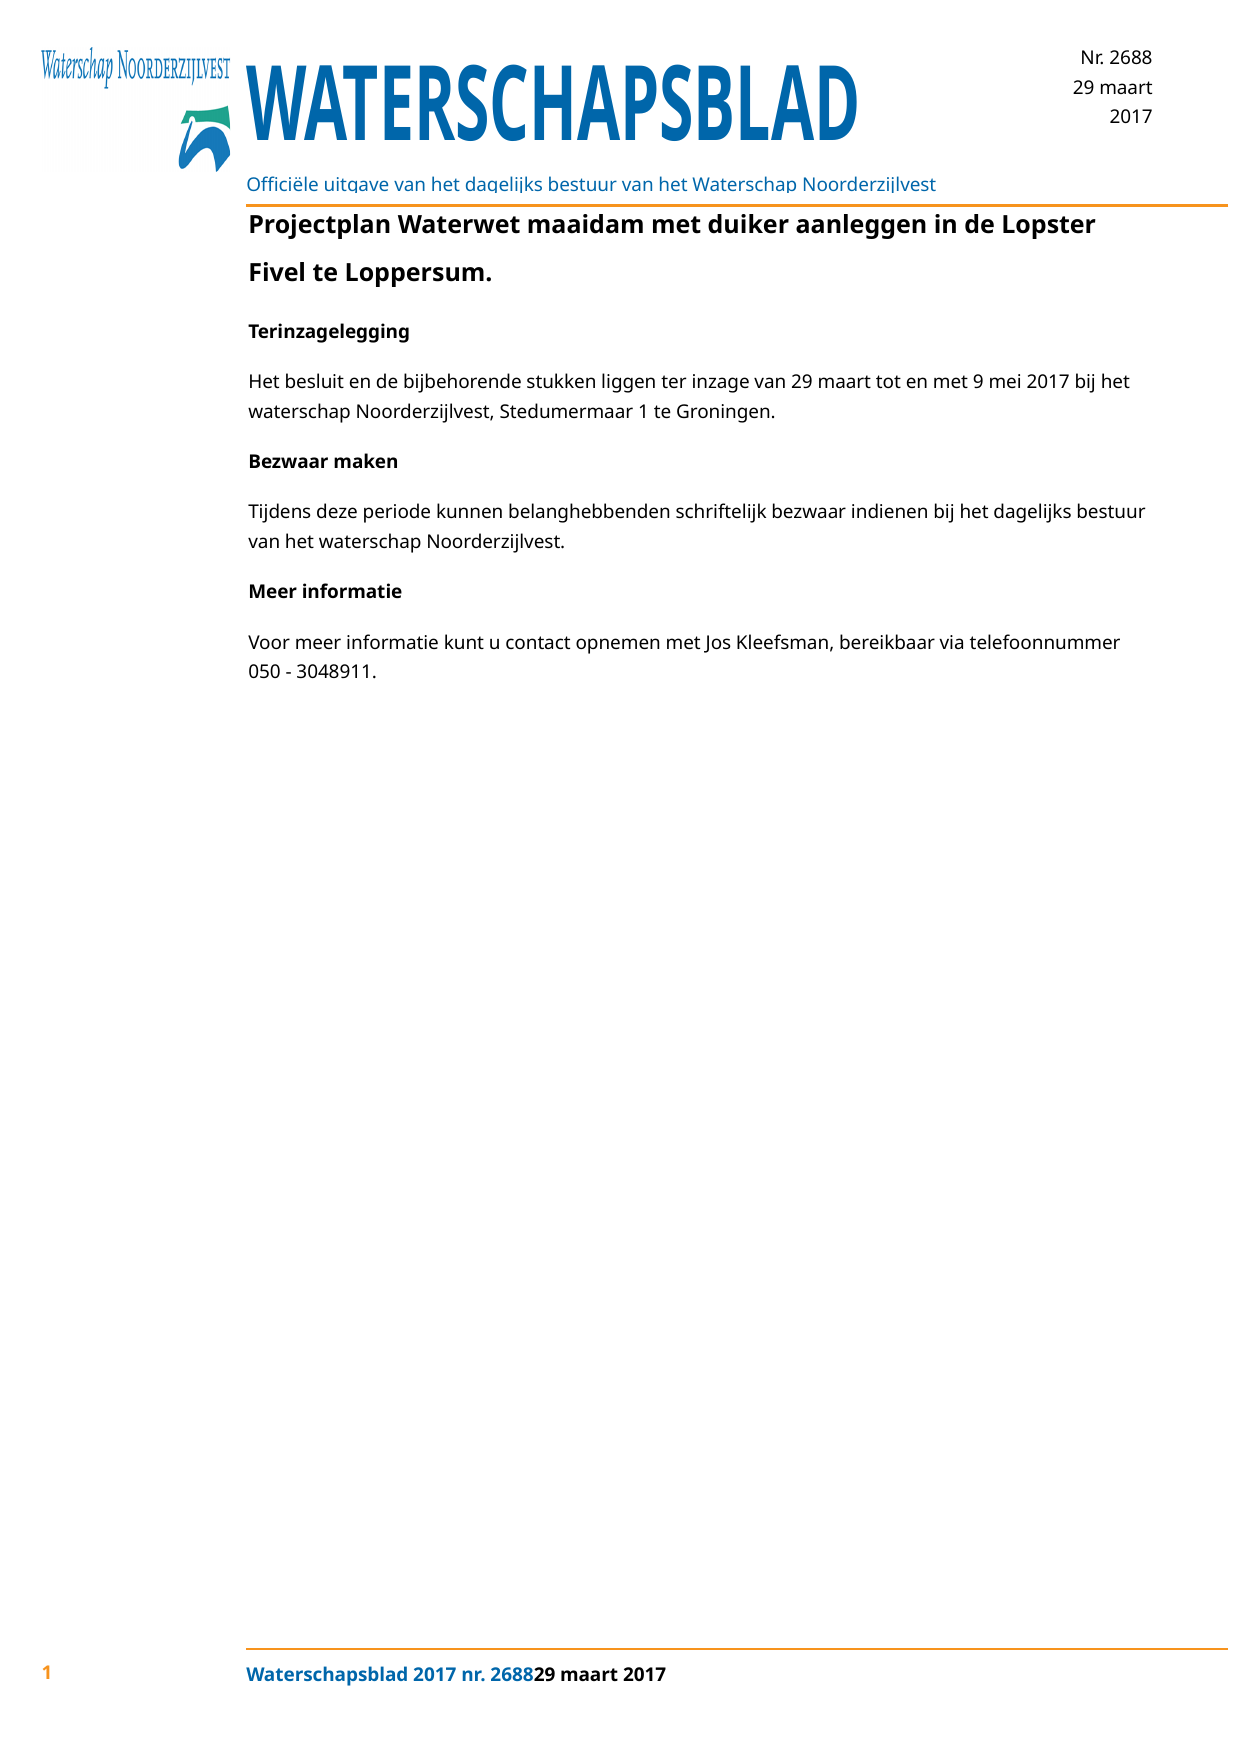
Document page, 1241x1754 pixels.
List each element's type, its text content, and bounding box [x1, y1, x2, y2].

text Bezwaar maken [248, 448, 1152, 474]
text Voor meer informatie kunt u contact opnemen met Jos Kleefsman, bereikbaar via telefoonnummer 050 - 3048911. [248, 629, 1152, 684]
text Tijdens deze periode kunnen belanghebbenden schriftelijk bezwaar indienen bij het dagelijks bestuur van het waterschap Noorderzijlvest. [248, 499, 1152, 554]
text Het besluit en de bijbehorende stukken liggen ter inzage van 29 maart tot en met 9 mei 2017 bij het waterschap Noorderzijlvest, Stedumermaar 1 te Groningen. [248, 368, 1152, 424]
text Meer informatie [248, 579, 1152, 604]
picture [41, 47, 231, 172]
text Projectplan Waterwet maaidam met duiker aanleggen in de Lopster Fivel te Loppersum. [248, 207, 1152, 288]
text Terinzagelegging [248, 318, 1152, 344]
